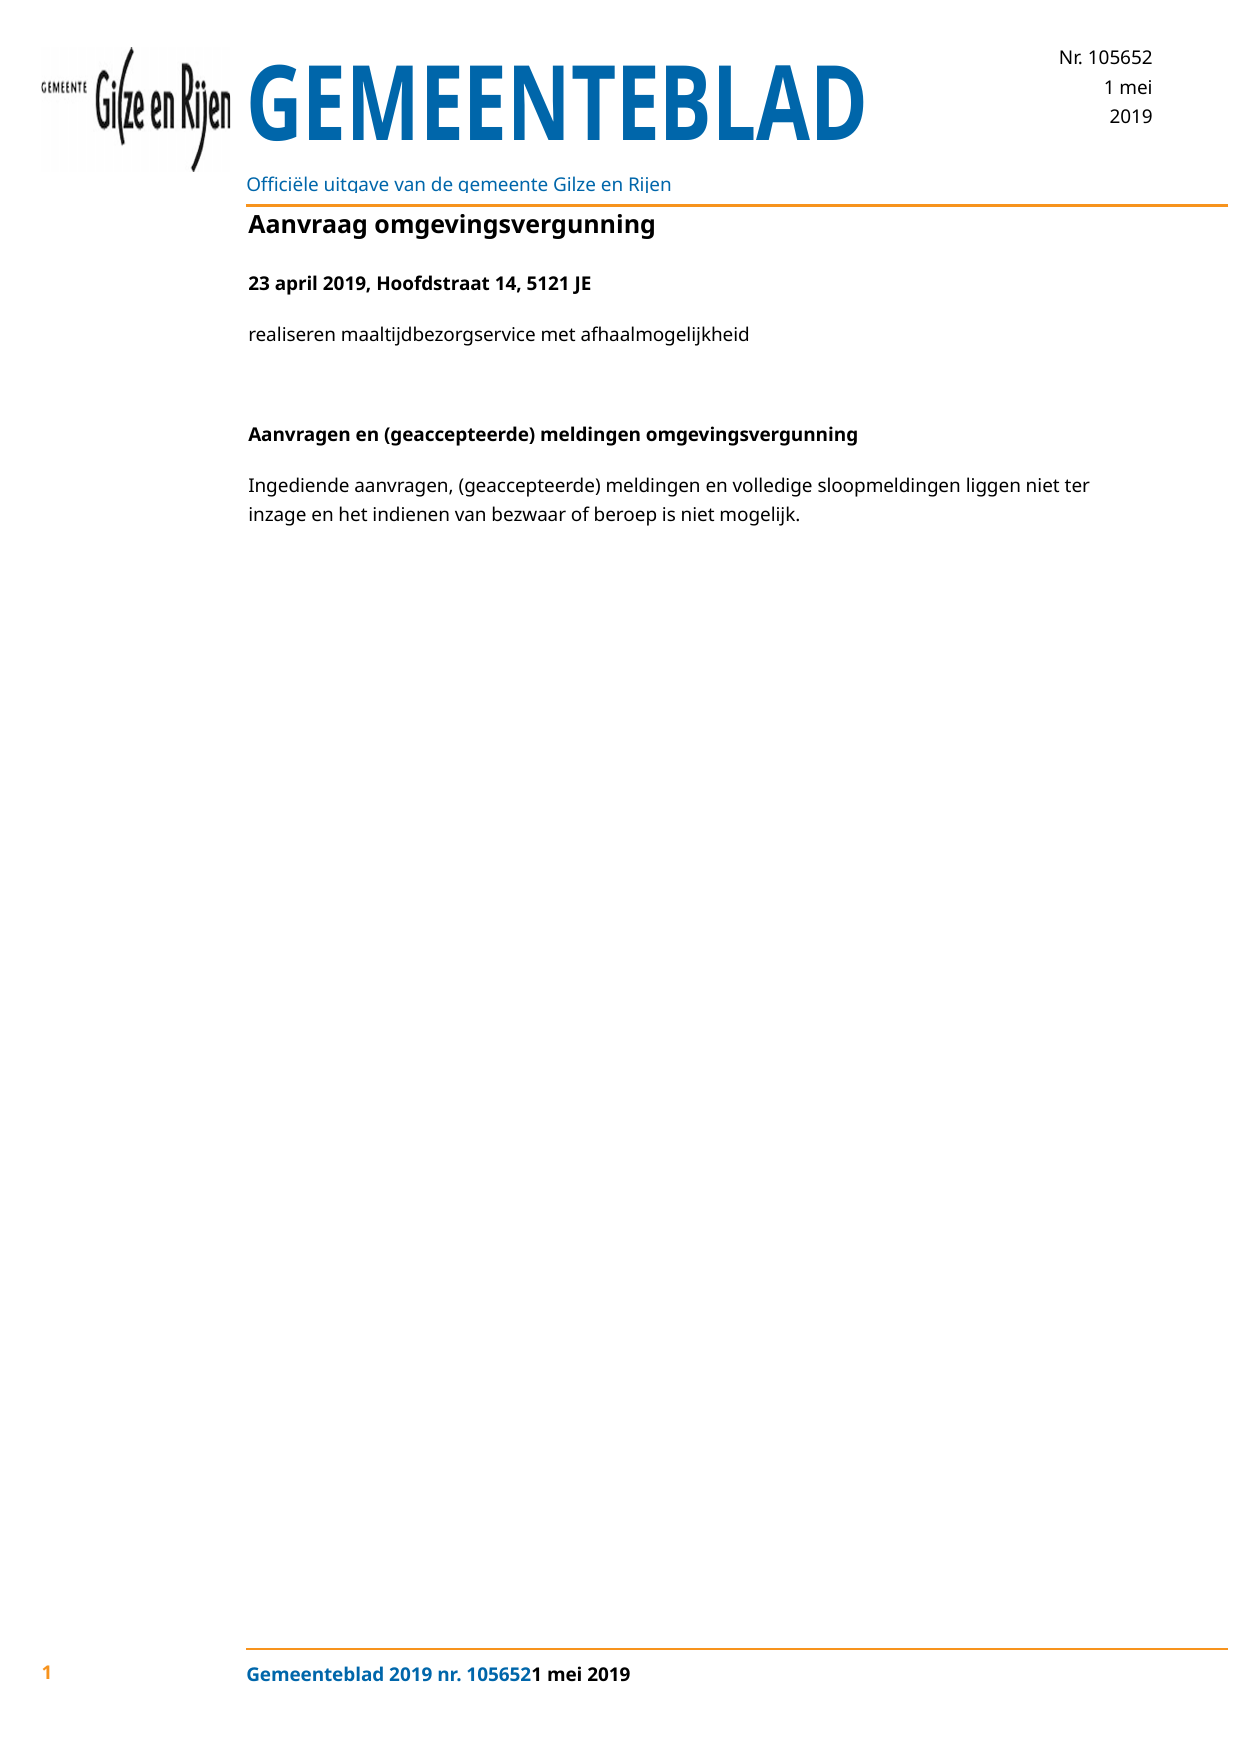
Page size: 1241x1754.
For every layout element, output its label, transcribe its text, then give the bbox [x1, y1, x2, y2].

text Ingediende aanvragen, (geaccepteerde) meldingen en volledige sloopmeldingen liggen niet ter inzage en het indienen van bezwaar of beroep is niet mogelijk. [248, 472, 1152, 527]
text Aanvragen en (geaccepteerde) meldingen omgevingsvergunning [248, 422, 1152, 447]
text realiseren maaltijdbezorgservice met afhaalmogelijkheid [248, 321, 1152, 346]
text Aanvraag omgevingsvergunning [248, 207, 1152, 241]
picture [41, 47, 231, 172]
text 23 april 2019, Hoofdstraat 14, 5121 JE [248, 270, 1152, 296]
